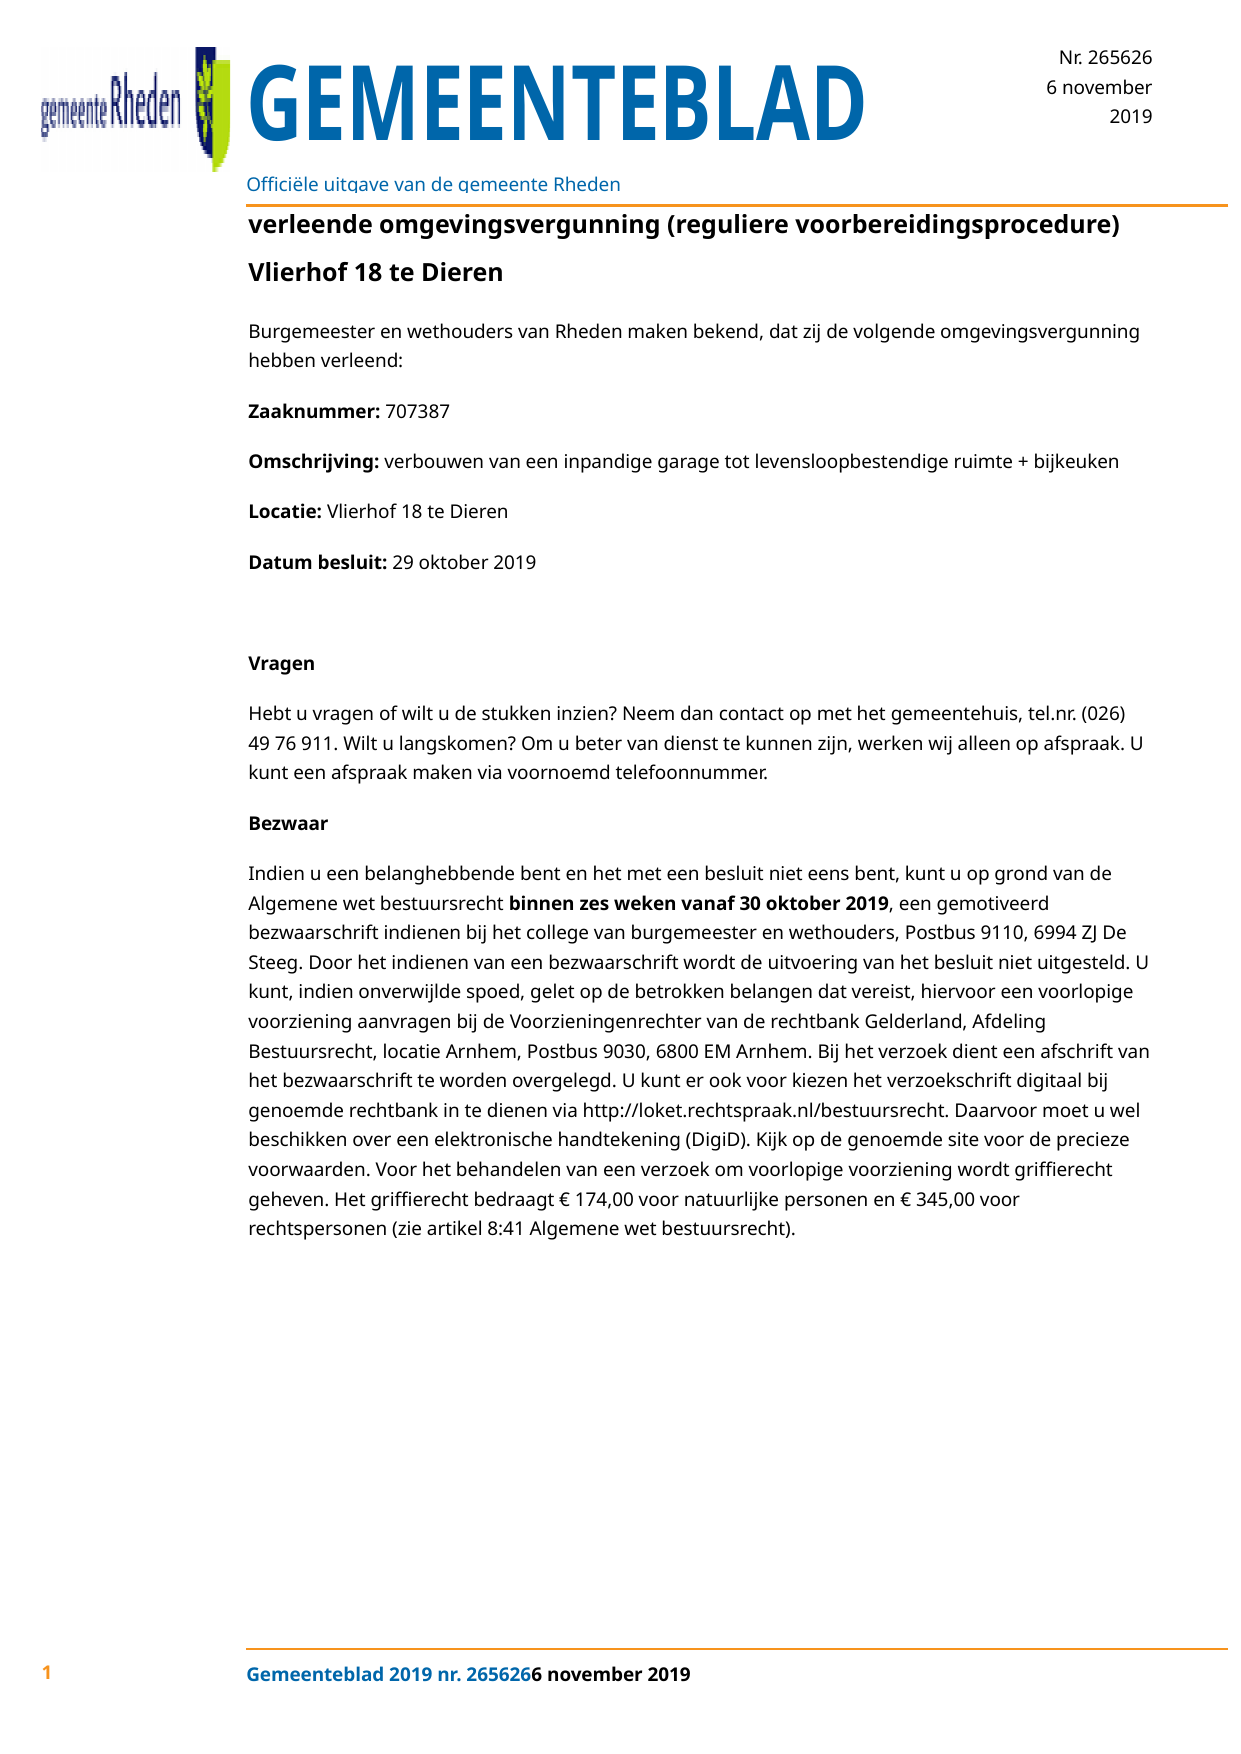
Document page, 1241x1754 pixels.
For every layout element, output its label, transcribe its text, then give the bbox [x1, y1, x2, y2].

text Zaaknummer: 707387 [248, 398, 1152, 424]
text Datum besluit: 29 oktober 2019 [248, 549, 1152, 575]
text Vragen [248, 650, 1152, 676]
text Burgemeester en wethouders van Rheden maken bekend, dat zij de volgende omgevingsvergunning hebben verleend: [248, 318, 1152, 373]
text Bezwaar [248, 810, 1152, 836]
text Hebt u vragen of wilt u de stukken inzien? Neem dan contact op met het gemeentehuis, tel.nr. (026) 49 76 911. Wilt u langskomen? Om u beter van dienst te kunnen zijn, werken wij alleen op afspraak. U kunt een afspraak maken via voornoemd telefoonnummer. [248, 700, 1152, 785]
picture [41, 47, 231, 172]
text Omschrijving: verbouwen van een inpandige garage tot levensloopbestendige ruimte + bijkeuken [248, 448, 1152, 474]
text verleende omgevingsvergunning (reguliere voorbereidingsprocedure) Vlierhof 18 te Dieren [248, 207, 1152, 288]
text Indien u een belanghebbende bent en het met een besluit niet eens bent, kunt u op grond van de Algemene wet bestuursrecht binnen zes weken vanaf 30 oktober 2019, een gemotiveerd bezwaarschrift indienen bij het college van burgemeester en wethouders, Postbus 9110, 6994 ZJ De Steeg. Door het indienen van een bezwaarschrift wordt de uitvoering van het besluit niet uitgesteld. U kunt, indien onverwijlde spoed, gelet op de betrokken belangen dat vereist, hiervoor een voorlopige voorziening aanvragen bij de Voorzieningenrechter van de rechtbank Gelderland, Afdeling Bestuursrecht, locatie Arnhem, Postbus 9030, 6800 EM Arnhem. Bij het verzoek dient een afschrift van het bezwaarschrift te worden overgelegd. U kunt er ook voor kiezen het verzoekschrift digitaal bij genoemde rechtbank in te dienen via http://loket.rechtspraak.nl/bestuursrecht. Daarvoor moet u wel beschikken over een elektronische handtekening (DigiD). Kijk op de genoemde site voor de precieze voorwaarden. Voor het behandelen van een verzoek om voorlopige voorziening wordt griffierecht geheven. Het griffierecht bedraagt € 174,00 voor natuurlijke personen en € 345,00 voor rechtspersonen (zie artikel 8:41 Algemene wet bestuursrecht). [248, 860, 1152, 1241]
text Locatie: Vlierhof 18 te Dieren [248, 499, 1152, 524]
